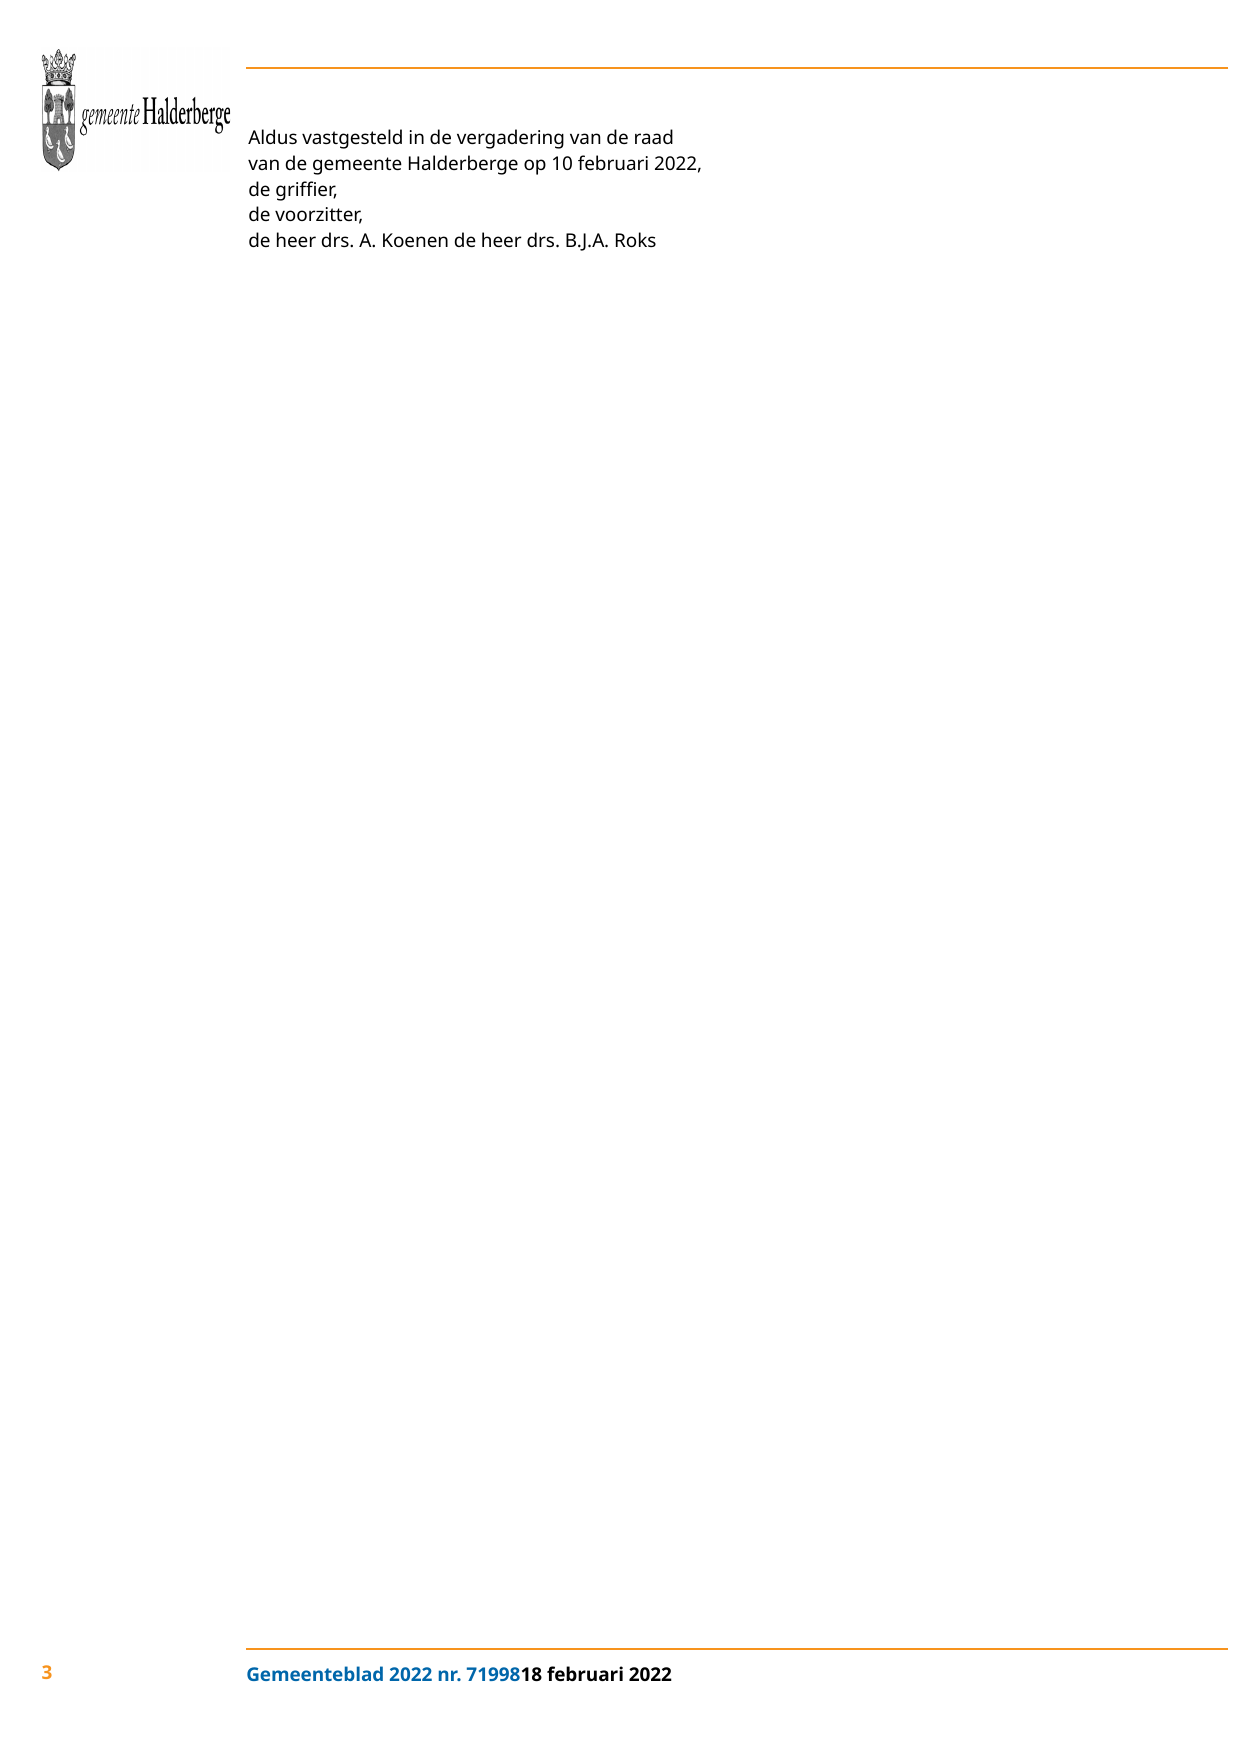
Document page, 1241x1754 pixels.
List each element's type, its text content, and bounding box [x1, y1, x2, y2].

text de griffier, [248, 176, 1152, 202]
text Aldus vastgesteld in de vergadering van de raad [248, 124, 1152, 150]
text van de gemeente Halderberge op 10 februari 2022, [248, 150, 1152, 176]
text de voorzitter, [248, 202, 1152, 227]
picture [41, 47, 231, 172]
text de heer drs. A. Koenen de heer drs. B.J.A. Roks [248, 227, 1152, 253]
